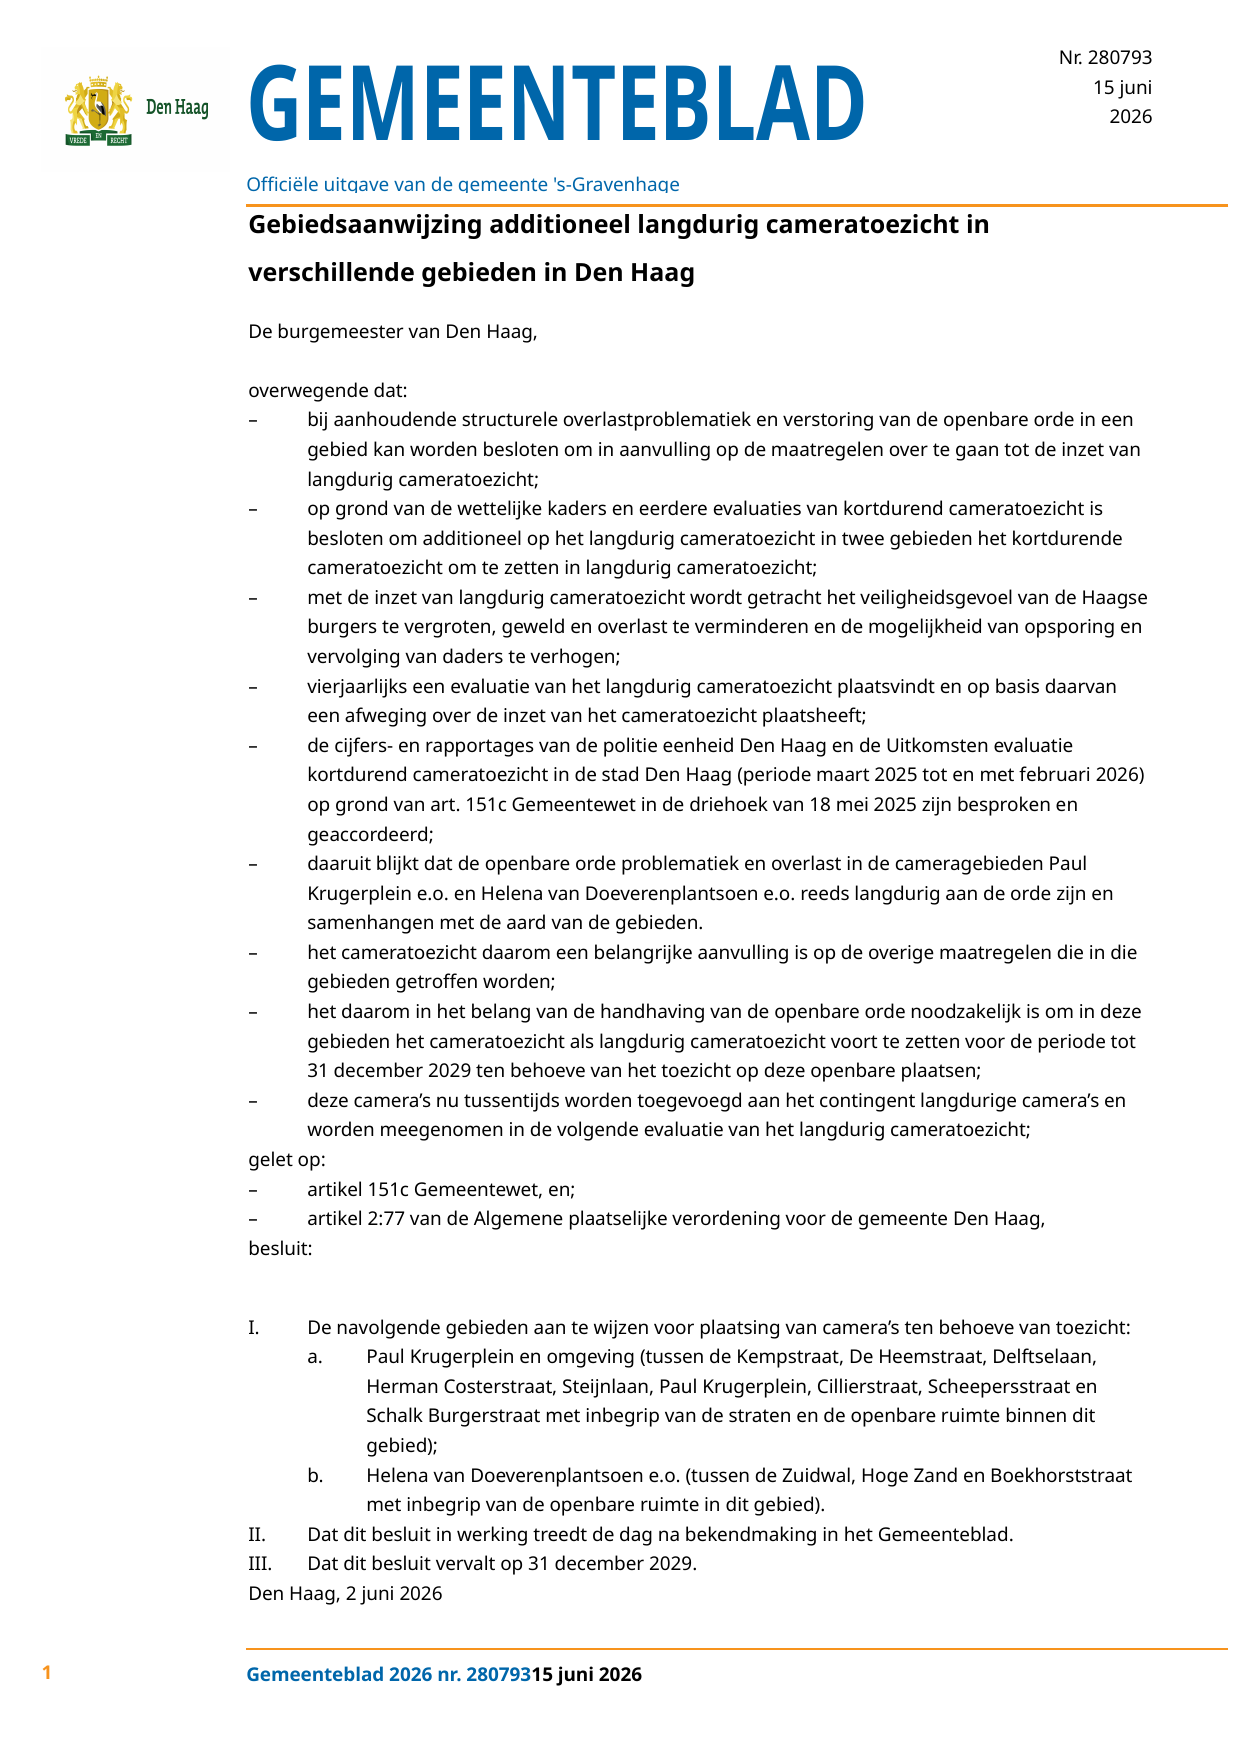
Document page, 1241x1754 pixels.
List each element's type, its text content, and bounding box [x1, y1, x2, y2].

text De burgemeester van Den Haag, [248, 318, 1152, 344]
list de cijfers- en rapportages van de politie eenheid Den Haag en de Uitkomsten evaluatie kortdurend cameratoezicht in de stad Den Haag (periode maart 2025 tot en met februari 2026) op grond van art. 151c Gemeentewet in de driehoek van 18 mei 2025 zijn besproken en geaccordeerd; [248, 732, 1152, 847]
text besluit: [248, 1235, 1152, 1261]
list op grond van de wettelijke kaders en eerdere evaluaties van kortdurend cameratoezicht is besloten om additioneel op het langdurig cameratoezicht in twee gebieden het kortdurende cameratoezicht om te zetten in langdurig cameratoezicht; [248, 495, 1152, 580]
list De navolgende gebieden aan te wijzen voor plaatsing van camera’s ten behoeve van toezicht: [248, 1314, 1152, 1339]
list Helena van Doeverenplantsoen e.o. (tussen de Zuidwal, Hoge Zand en Boekhorststraat met inbegrip van de openbare ruimte in dit gebied). [307, 1462, 1152, 1517]
list bij aanhoudende structurele overlastproblematiek en verstoring van de openbare orde in een gebied kan worden besloten om in aanvulling op de maatregelen over te gaan tot de inzet van langdurig cameratoezicht; [248, 407, 1152, 492]
list Paul Krugerplein en omgeving (tussen de Kempstraat, De Heemstraat, Delftselaan, Herman Costerstraat, Steijnlaan, Paul Krugerplein, Cillierstraat, Scheepersstraat en Schalk Burgerstraat met inbegrip van de straten en de openbare ruimte binnen dit gebied); [307, 1343, 1152, 1458]
text gelet op: [248, 1146, 1152, 1172]
list artikel 2:77 van de Algemene plaatselijke verordening voor de gemeente Den Haag, [248, 1205, 1152, 1231]
list Dat dit besluit in werking treedt de dag na bekendmaking in het Gemeenteblad. [248, 1521, 1152, 1547]
list Dat dit besluit vervalt op 31 december 2029. [248, 1551, 1152, 1576]
picture [41, 47, 231, 172]
list artikel 151c Gemeentewet, en; [248, 1176, 1152, 1202]
text overwegende dat: [248, 377, 1152, 403]
list vierjaarlijks een evaluatie van het langdurig cameratoezicht plaatsvindt en op basis daarvan een afweging over de inzet van het cameratoezicht plaatsheeft; [248, 673, 1152, 728]
list het cameratoezicht daarom een belangrijke aanvulling is op de overige maatregelen die in die gebieden getroffen worden; [248, 939, 1152, 994]
text Gebiedsaanwijzing additioneel langdurig cameratoezicht in verschillende gebieden in Den Haag [248, 207, 1152, 288]
text Den Haag, 2 juni 2026 [248, 1580, 1152, 1606]
list daaruit blijkt dat de openbare orde problematiek en overlast in de cameragebieden Paul Krugerplein e.o. en Helena van Doeverenplantsoen e.o. reeds langdurig aan de orde zijn en samenhangen met de aard van de gebieden. [248, 850, 1152, 935]
list het daarom in het belang van de handhaving van de openbare orde noodzakelijk is om in deze gebieden het cameratoezicht als langdurig cameratoezicht voort te zetten voor de periode tot 31 december 2029 ten behoeve van het toezicht op deze openbare plaatsen; [248, 998, 1152, 1083]
list deze camera’s nu tussentijds worden toegevoegd aan het contingent langdurige camera’s en worden meegenomen in de volgende evaluatie van het langdurig cameratoezicht; [248, 1087, 1152, 1142]
list met de inzet van langdurig cameratoezicht wordt getracht het veiligheidsgevoel van de Haagse burgers te vergroten, geweld en overlast te verminderen en de mogelijkheid van opsporing en vervolging van daders te verhogen; [248, 584, 1152, 669]
